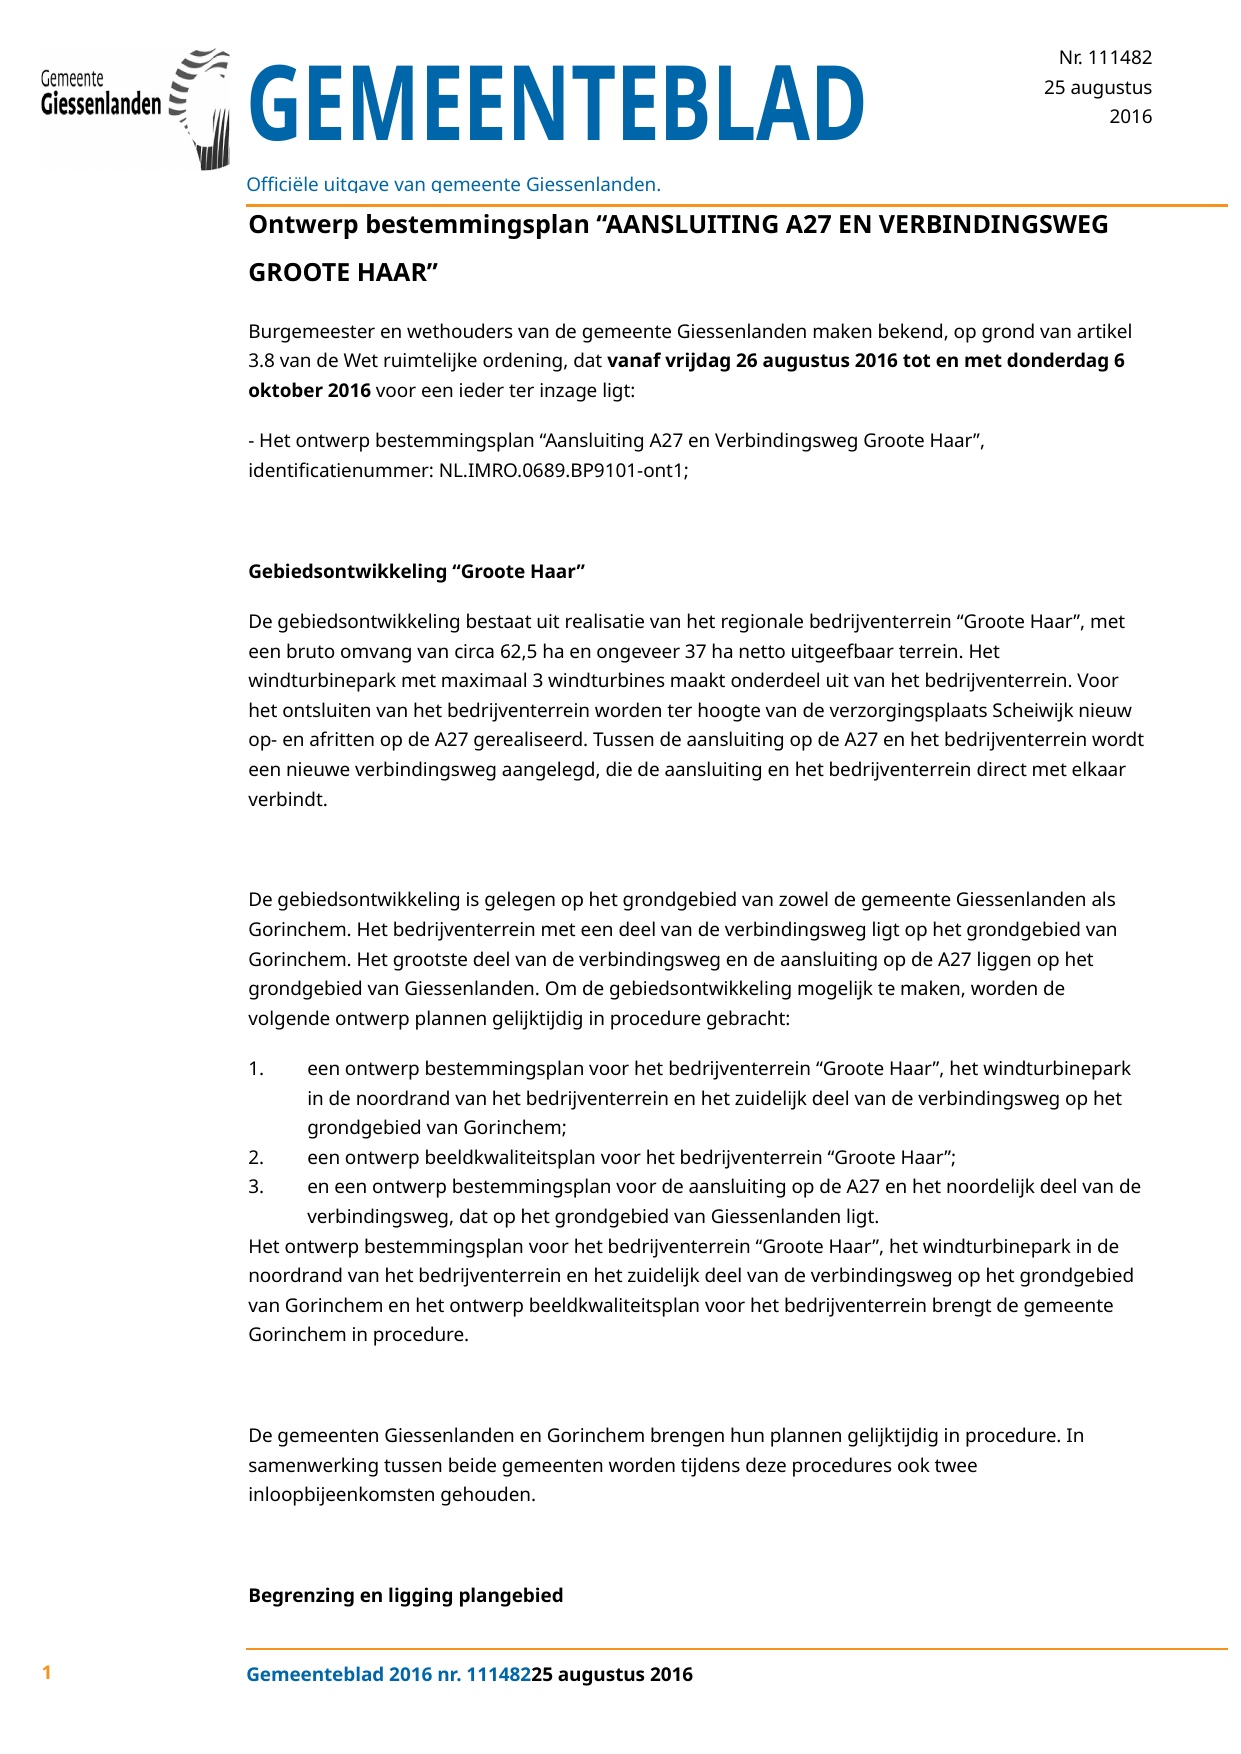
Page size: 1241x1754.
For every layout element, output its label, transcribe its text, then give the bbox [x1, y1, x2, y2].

text De gebiedsontwikkeling bestaat uit realisatie van het regionale bedrijventerrein “Groote Haar”, met een bruto omvang van circa 62,5 ha en ongeveer 37 ha netto uitgeefbaar terrein. Het windturbinepark met maximaal 3 windturbines maakt onderdeel uit van het bedrijventerrein. Voor het ontsluiten van het bedrijventerrein worden ter hoogte van de verzorgingsplaats Scheiwijk nieuw op- en afritten op de A27 gerealiseerd. Tussen de aansluiting op de A27 en het bedrijventerrein wordt een nieuwe verbindingsweg aangelegd, die de aansluiting en het bedrijventerrein direct met elkaar verbindt. [248, 608, 1152, 812]
text Ontwerp bestemmingsplan “AANSLUITING A27 EN VERBINDINGSWEG GROOTE HAAR” [248, 207, 1152, 288]
list een ontwerp bestemmingsplan voor het bedrijventerrein “Groote Haar”, het windturbinepark in de noordrand van het bedrijventerrein en het zuidelijk deel van de verbindingsweg op het grondgebied van Gorinchem; [248, 1055, 1152, 1140]
list een ontwerp beeldkwaliteitsplan voor het bedrijventerrein “Groote Haar”; [248, 1144, 1152, 1170]
text Burgemeester en wethouders van de gemeente Giessenlanden maken bekend, op grond van artikel 3.8 van de Wet ruimtelijke ordening, dat vanaf vrijdag 26 augustus 2016 tot en met donderdag 6 oktober 2016 voor een ieder ter inzage ligt: [248, 318, 1152, 403]
picture [41, 47, 231, 172]
text - Het ontwerp bestemmingsplan “Aansluiting A27 en Verbindingsweg Groote Haar”, identificatienummer: NL.IMRO.0689.BP9101-ont1; [248, 427, 1152, 483]
text Gebiedsontwikkeling “Groote Haar” [248, 558, 1152, 584]
text Begrenzing en ligging plangebied [248, 1582, 1152, 1608]
text De gebiedsontwikkeling is gelegen op het grondgebied van zowel de gemeente Giessenlanden als Gorinchem. Het bedrijventerrein met een deel van de verbindingsweg ligt op het grondgebied van Gorinchem. Het grootste deel van de verbindingsweg en de aansluiting op de A27 liggen op het grondgebied van Giessenlanden. Om de gebiedsontwikkeling mogelijk te maken, worden de volgende ontwerp plannen gelijktijdig in procedure gebracht: [248, 887, 1152, 1031]
text Het ontwerp bestemmingsplan voor het bedrijventerrein “Groote Haar”, het windturbinepark in de noordrand van het bedrijventerrein en het zuidelijk deel van de verbindingsweg op het grondgebied van Gorinchem en het ontwerp beeldkwaliteitsplan voor het bedrijventerrein brengt de gemeente Gorinchem in procedure. [248, 1233, 1152, 1347]
list en een ontwerp bestemmingsplan voor de aansluiting op de A27 en het noordelijk deel van de verbindingsweg, dat op het grondgebied van Giessenlanden ligt. [248, 1174, 1152, 1229]
text De gemeenten Giessenlanden en Gorinchem brengen hun plannen gelijktijdig in procedure. In samenwerking tussen beide gemeenten worden tijdens deze procedures ook twee inloopbijeenkomsten gehouden. [248, 1422, 1152, 1507]
